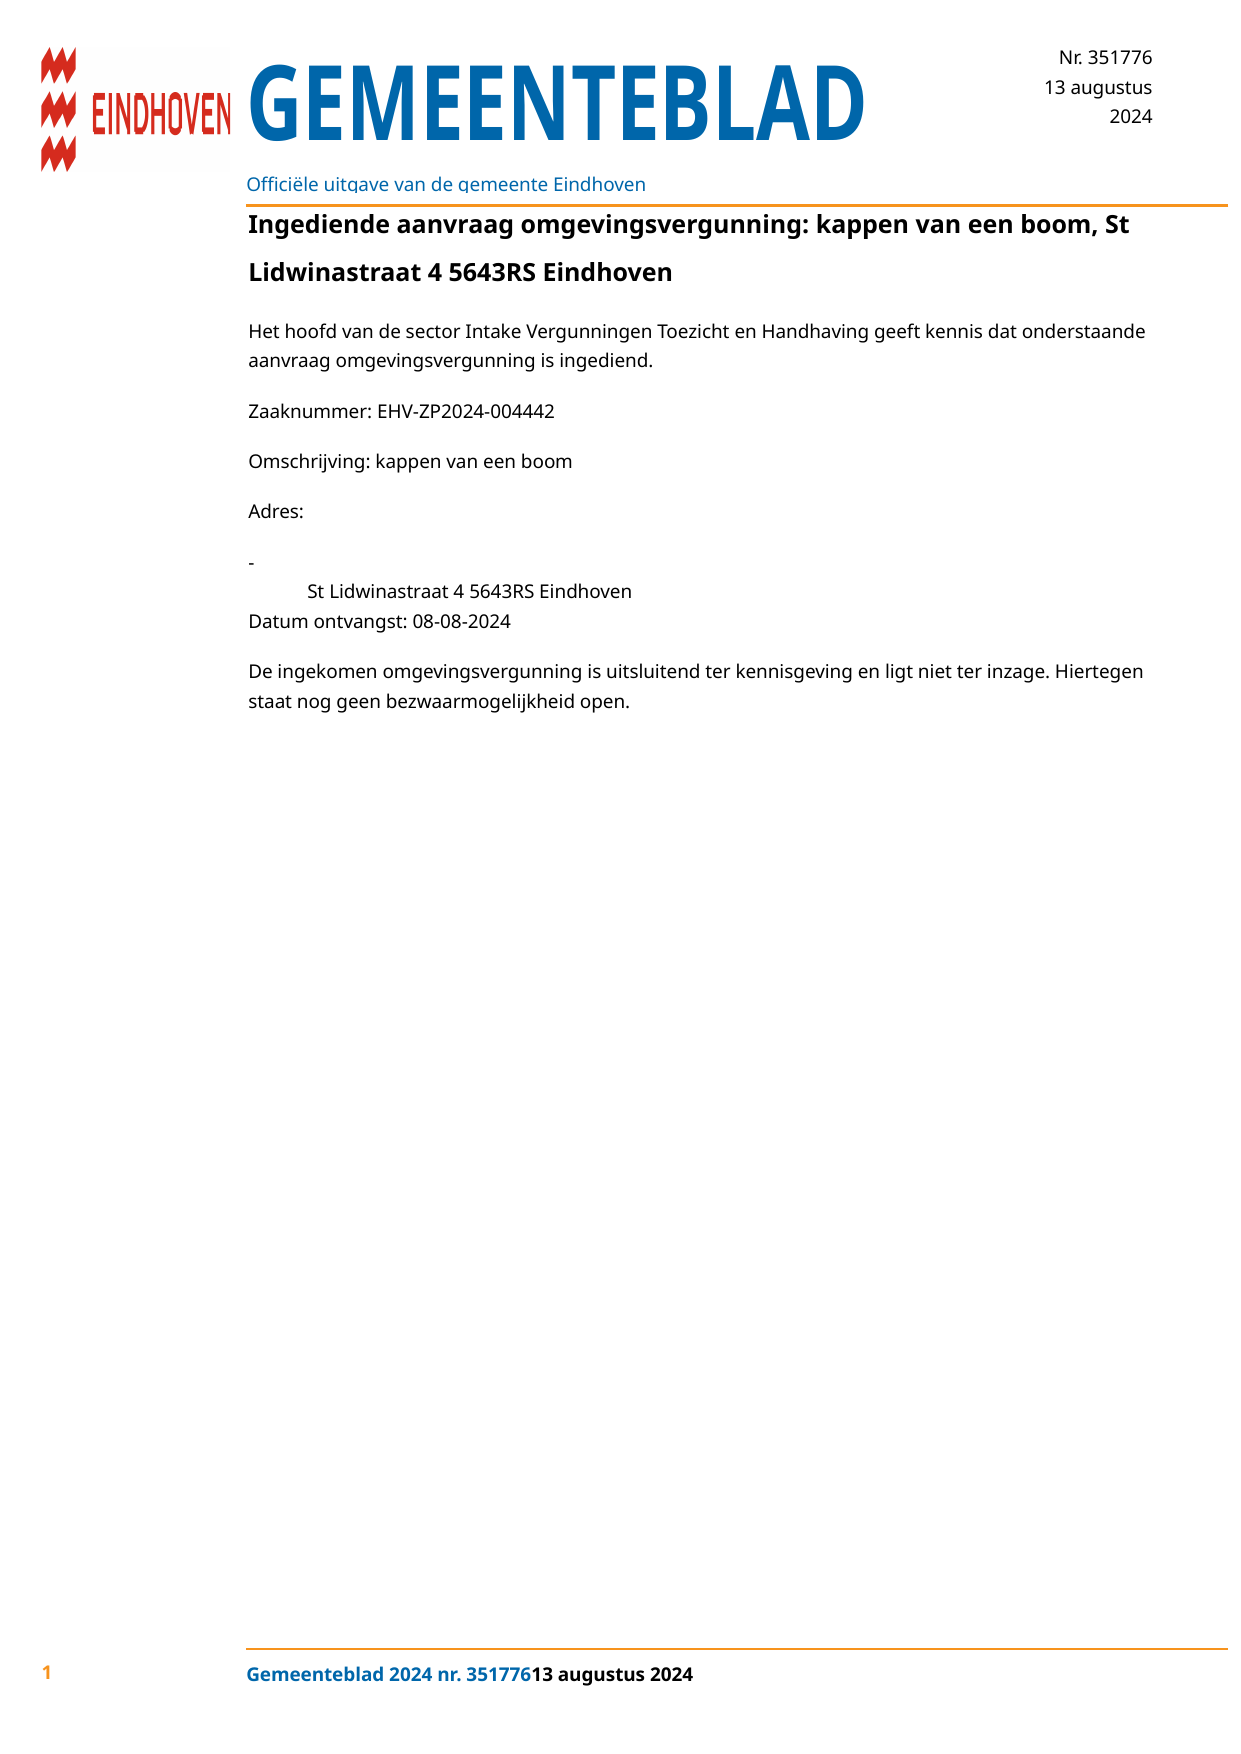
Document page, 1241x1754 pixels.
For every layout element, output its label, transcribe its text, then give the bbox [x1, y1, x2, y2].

text Het hoofd van de sector Intake Vergunningen Toezicht en Handhaving geeft kennis dat onderstaande aanvraag omgevingsvergunning is ingediend. [248, 318, 1152, 373]
picture [41, 47, 231, 172]
text Omschrijving: kappen van een boom [248, 448, 1152, 474]
text De ingekomen omgevingsvergunning is uitsluitend ter kennisgeving en ligt niet ter inzage. Hiertegen staat nog geen bezwaarmogelijkheid open. [248, 659, 1152, 714]
text Adres: [248, 499, 1152, 524]
text Datum ontvangst: 08-08-2024 [248, 608, 1152, 634]
text Zaaknummer: EHV-ZP2024-004442 [248, 398, 1152, 424]
list St Lidwinastraat 4 5643RS Eindhoven [248, 579, 1152, 604]
text Ingediende aanvraag omgevingsvergunning: kappen van een boom, St Lidwinastraat 4 5643RS Eindhoven [248, 207, 1152, 288]
